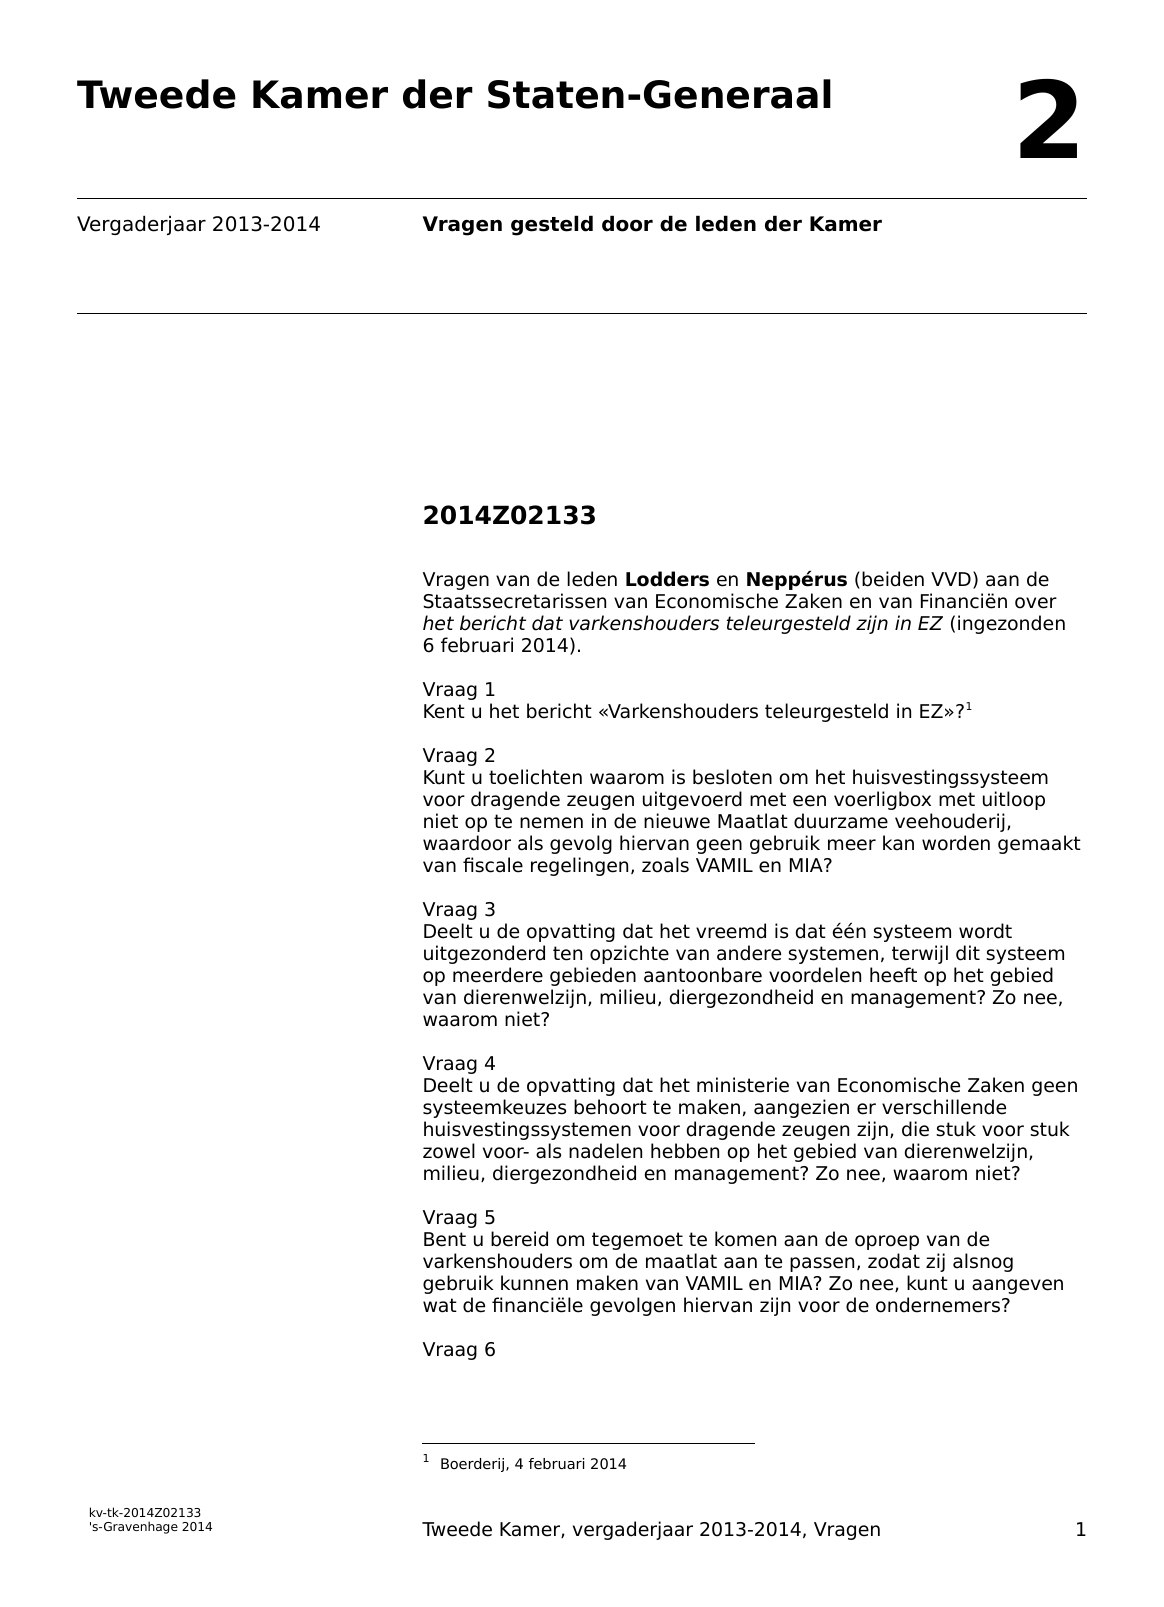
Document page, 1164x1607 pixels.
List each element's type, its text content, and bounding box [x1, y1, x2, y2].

text Deelt u de opvatting dat het vreemd is dat één systeem wordt uitgezonderd ten opzichte van andere systemen, terwijl dit systeem op meerdere gebieden aantoonbare voordelen heeft op het gebied van dierenwelzijn, milieu, diergezondheid en management? Zo nee, waarom niet? [422, 921, 1087, 1031]
text Vraag 4 [422, 1053, 1087, 1075]
text Kent u het bericht «Varkenshouders teleurgesteld in EZ»? [422, 701, 1087, 723]
text Vragen van de leden Lodders en Neppérus (beiden VVD) aan de Staatssecretarissen van Economische Zaken en van Financiën over het bericht dat varkenshouders teleurgesteld zijn in EZ (ingezonden 6 februari 2014). [422, 569, 1087, 657]
text Bent u bereid om tegemoet te komen aan de oproep van de varkenshouders om de maatlat aan te passen, zodat zij alsnog gebruik kunnen maken van VAMIL en MIA? Zo nee, kunt u aangeven wat de financiële gevolgen hiervan zijn voor de ondernemers? [422, 1229, 1087, 1317]
text 2014Z02133 [422, 501, 1087, 531]
text Deelt u de opvatting dat het ministerie van Economische Zaken geen systeemkeuzes behoort te maken, aangezien er verschillende huisvestingssystemen voor dragende zeugen zijn, die stuk voor stuk zowel voor- als nadelen hebben op het gebied van dierenwelzijn, milieu, diergezondheid en management? Zo nee, waarom niet? [422, 1075, 1087, 1185]
table_header Tweede Kamer der Staten-Generaal [77, 59, 886, 198]
text Vraag 3 [422, 899, 1087, 921]
text Vraag 2 [422, 745, 1087, 767]
table_cell Vragen gesteld door de leden der Kamer [422, 199, 1087, 313]
table_cell Vergaderjaar 2013-2014 [77, 199, 422, 313]
text kv-tk-2014Z02133 [88, 1506, 323, 1520]
table_header 2 [886, 59, 1087, 198]
text Vraag 1 [422, 679, 1087, 701]
text Vraag 6 [422, 1339, 1087, 1361]
text 's-Gravenhage 2014 [88, 1520, 323, 1534]
text Boerderij, 4 februari 2014 [422, 1452, 1087, 1474]
text Kunt u toelichten waarom is besloten om het huisvestingssysteem voor dragende zeugen uitgevoerd met een voerligbox met uitloop niet op te nemen in de nieuwe Maatlat duurzame veehouderij, waardoor als gevolg hiervan geen gebruik meer kan worden gemaakt van fiscale regelingen, zoals VAMIL en MIA? [422, 767, 1087, 877]
text Vraag 5 [422, 1207, 1087, 1229]
